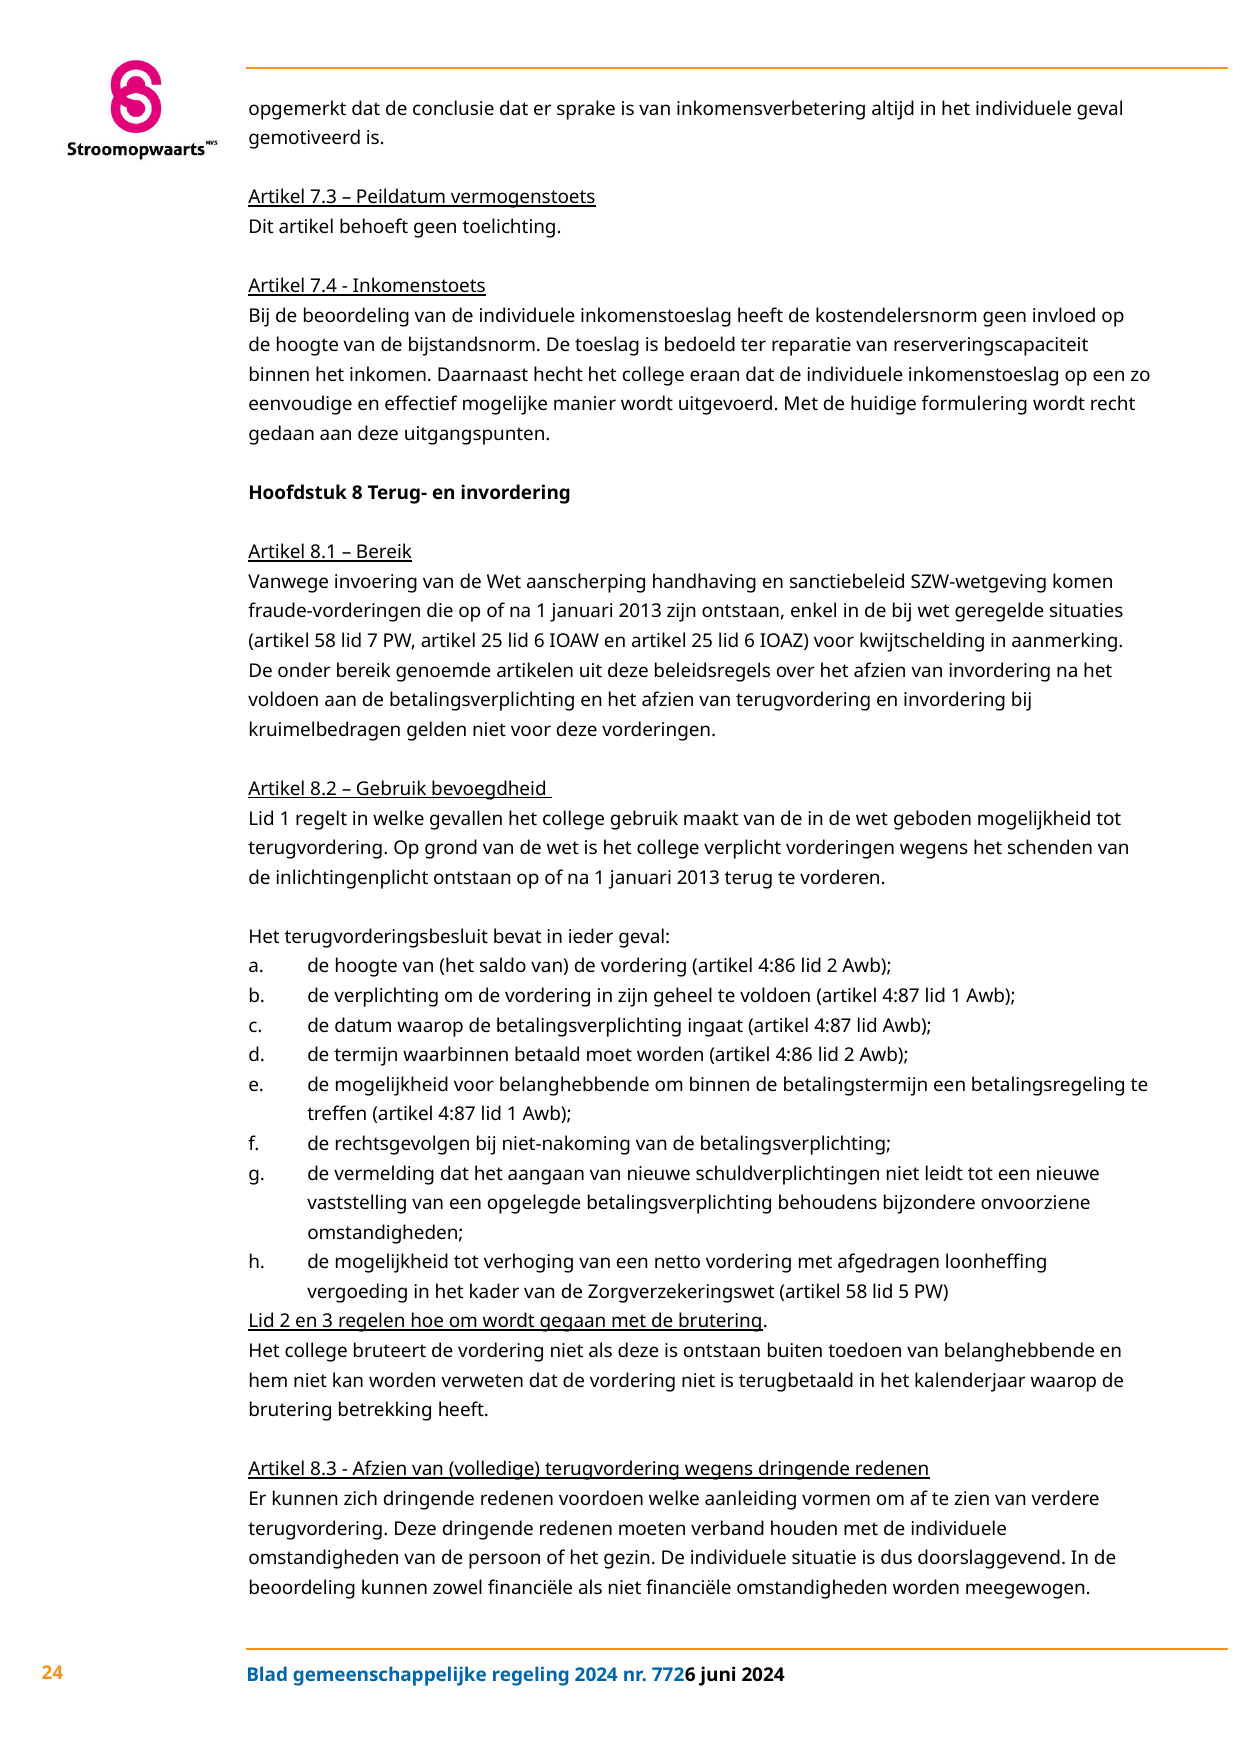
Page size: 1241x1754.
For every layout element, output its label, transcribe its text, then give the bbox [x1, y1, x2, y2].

text Lid 1 regelt in welke gevallen het college gebruik maakt van de in de wet geboden mogelijkheid tot terugvordering. Op grond van de wet is het college verplicht vorderingen wegens het schenden van de inlichtingenplicht ontstaan op of na 1 januari 2013 terug te vorderen. [248, 805, 1152, 890]
list de vermelding dat het aangaan van nieuwe schuldverplichtingen niet leidt tot een nieuwe vaststelling van een opgelegde betalingsverplichting behoudens bijzondere onvoorziene omstandigheden; [248, 1160, 1152, 1245]
text opgemerkt dat de conclusie dat er sprake is van inkomensverbetering altijd in het individuele geval gemotiveerd is. [248, 95, 1152, 150]
text Artikel 8.1 – Bereik [248, 538, 1152, 564]
text Lid 2 en 3 regelen hoe om wordt gegaan met de brutering. [248, 1308, 1152, 1333]
list de hoogte van (het saldo van) de vordering (artikel 4:86 lid 2 Awb); [248, 953, 1152, 978]
text Dit artikel behoeft geen toelichting. [248, 213, 1152, 239]
list de datum waarop de betalingsverplichting ingaat (artikel 4:87 lid Awb); [248, 1012, 1152, 1038]
text Artikel 7.3 – Peildatum vermogenstoets [248, 183, 1152, 209]
text Het college bruteert de vordering niet als deze is ontstaan buiten toedoen van belanghebbende en hem niet kan worden verweten dat de vordering niet is terugbetaald in het kalenderjaar waarop de brutering betrekking heeft. [248, 1337, 1152, 1422]
list de verplichting om de vordering in zijn geheel te voldoen (artikel 4:87 lid 1 Awb); [248, 982, 1152, 1008]
list de mogelijkheid tot verhoging van een netto vordering met afgedragen loonheffing vergoeding in het kader van de Zorgverzekeringswet (artikel 58 lid 5 PW) [248, 1248, 1152, 1304]
picture [41, 47, 231, 172]
text Artikel 7.4 - Inkomenstoets [248, 272, 1152, 298]
list de mogelijkheid voor belanghebbende om binnen de betalingstermijn een betalingsregeling te treffen (artikel 4:87 lid 1 Awb); [248, 1071, 1152, 1126]
text Het terugvorderingsbesluit bevat in ieder geval: [248, 923, 1152, 949]
text Er kunnen zich dringende redenen voordoen welke aanleiding vormen om af te zien van verdere terugvordering. Deze dringende redenen moeten verband houden met de individuele omstandigheden van de persoon of het gezin. De individuele situatie is dus doorslaggevend. In de beoordeling kunnen zowel financiële als niet financiële omstandigheden worden meegewogen. [248, 1485, 1152, 1600]
text Bij de beoordeling van de individuele inkomenstoeslag heeft de kostendelersnorm geen invloed op de hoogte van de bijstandsnorm. De toeslag is bedoeld ter reparatie van reserveringscapaciteit binnen het inkomen. Daarnaast hecht het college eraan dat de individuele inkomenstoeslag op een zo eenvoudige en effectief mogelijke manier wordt uitgevoerd. Met de huidige formulering wordt recht gedaan aan deze uitgangspunten. [248, 302, 1152, 446]
list de termijn waarbinnen betaald moet worden (artikel 4:86 lid 2 Awb); [248, 1041, 1152, 1067]
list de rechtsgevolgen bij niet-nakoming van de betalingsverplichting; [248, 1130, 1152, 1156]
text Hoofdstuk 8 Terug- en invordering [248, 479, 1152, 505]
text Artikel 8.2 – Gebruik bevoegdheid [248, 775, 1152, 801]
text Artikel 8.3 - Afzien van (volledige) terugvordering wegens dringende redenen [248, 1456, 1152, 1481]
text Vanwege invoering van de Wet aanscherping handhaving en sanctiebeleid SZW-wetgeving komen fraude-vorderingen die op of na 1 januari 2013 zijn ontstaan, enkel in de bij wet geregelde situaties (artikel 58 lid 7 PW, artikel 25 lid 6 IOAW en artikel 25 lid 6 IOAZ) voor kwijtschelding in aanmerking. De onder bereik genoemde artikelen uit deze beleidsregels over het afzien van invordering na het voldoen aan de betalingsverplichting en het afzien van terugvordering en invordering bij kruimelbedragen gelden niet voor deze vorderingen. [248, 568, 1152, 742]
